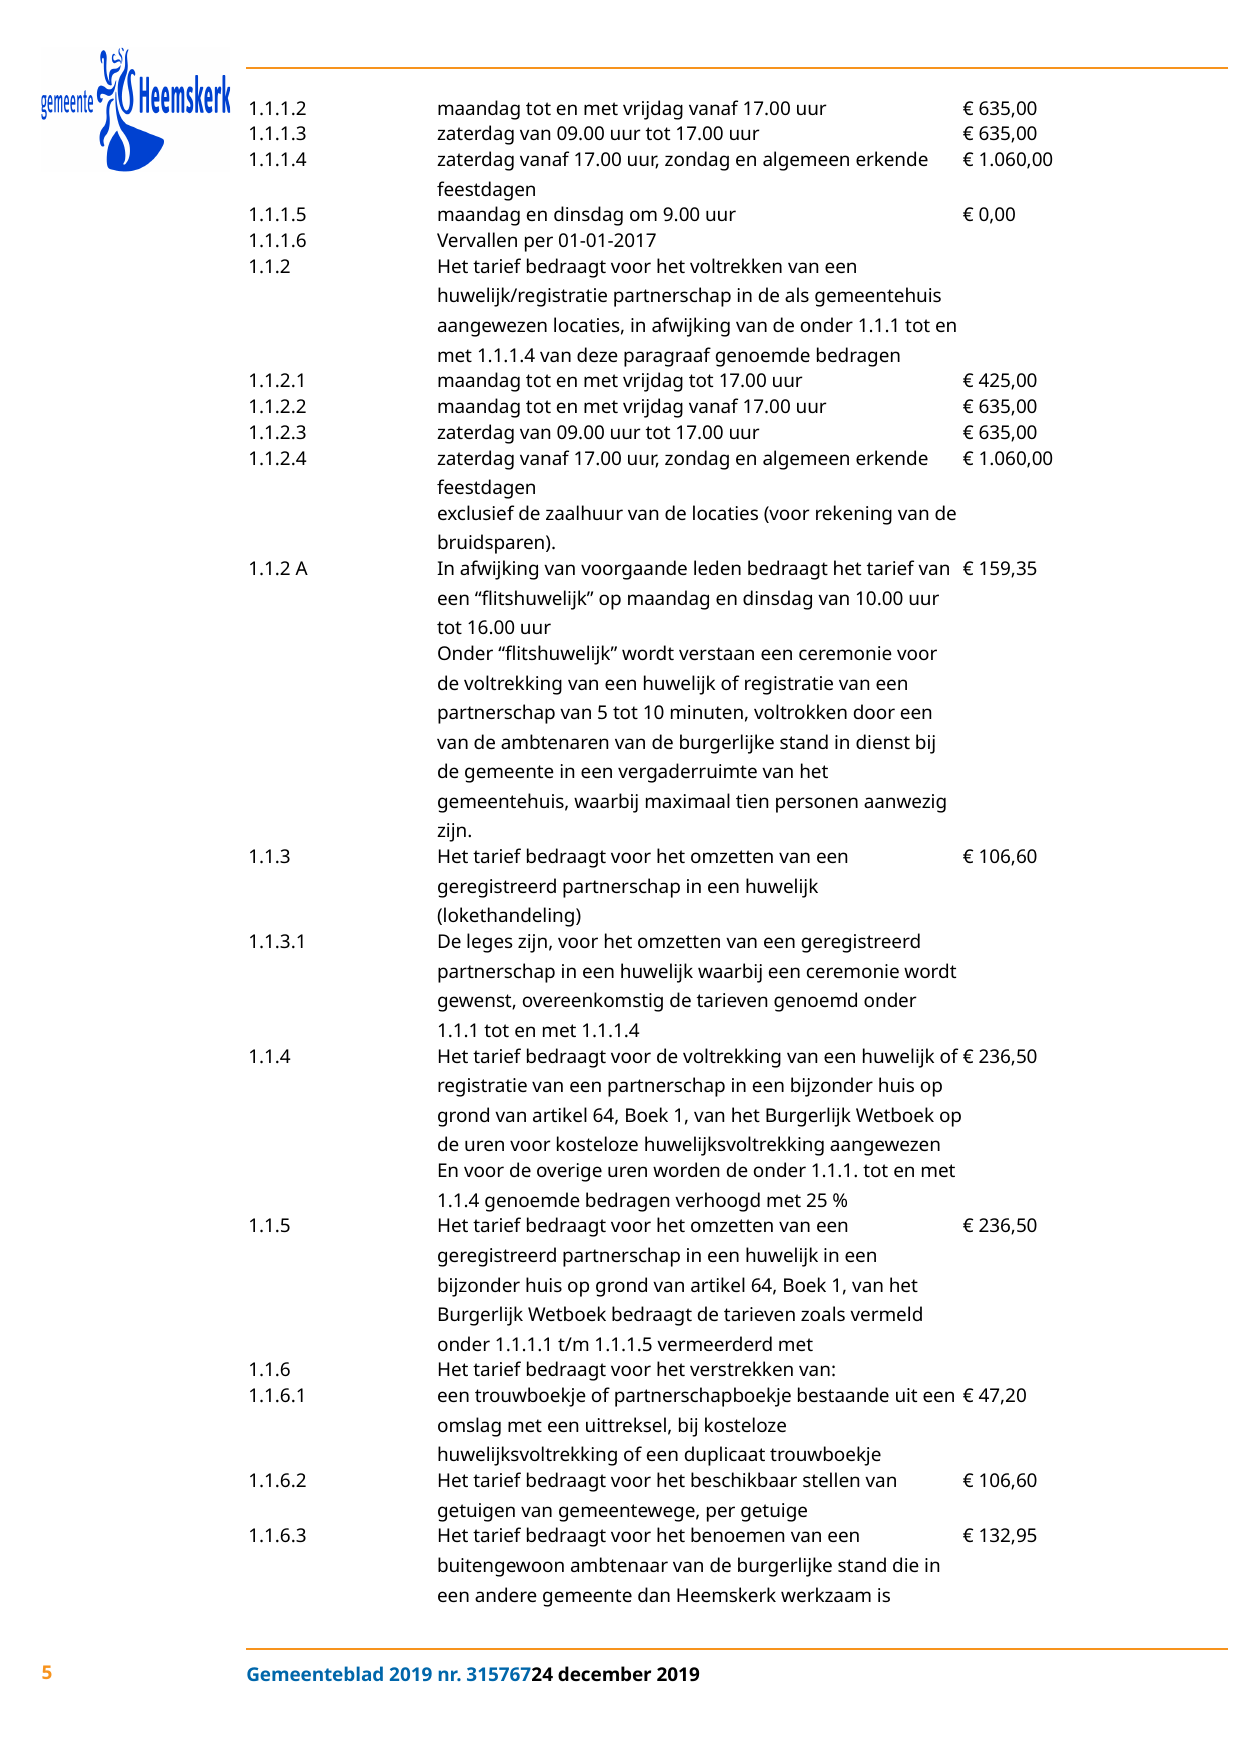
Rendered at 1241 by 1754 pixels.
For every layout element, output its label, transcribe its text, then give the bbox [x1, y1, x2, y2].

table_cell maandag tot en met vrijdag tot 17.00 uur [437, 368, 963, 393]
table_cell € 1.060,00 [963, 445, 1152, 500]
table_cell Het tarief bedraagt voor het omzetten van een geregistreerd partnerschap in een huwelijk (lokethandeling) [437, 844, 963, 928]
table_cell 1.1.2.1 [248, 368, 437, 393]
table_cell 1.1.2 [248, 253, 437, 367]
table_cell Het tarief bedraagt voor de voltrekking van een huwelijk of registratie van een partnerschap in een bijzonder huis op grond van artikel 64, Boek 1, van het Burgerlijk Wetboek op de uren voor kosteloze huwelijksvoltrekking aangewezen [437, 1043, 963, 1157]
table_cell € 0,00 [963, 202, 1152, 227]
table_cell 1.1.1.4 [248, 146, 437, 202]
table_cell zaterdag vanaf 17.00 uur, zondag en algemeen erkende feestdagen [437, 445, 963, 500]
table_cell 1.1.1.5 [248, 202, 437, 227]
table_cell € 47,20 [963, 1383, 1152, 1467]
table_cell 1.1.6.3 [248, 1523, 437, 1607]
table_cell [963, 640, 1152, 843]
table_cell 1.1.3 [248, 844, 437, 928]
table_cell 1.1.1.6 [248, 227, 437, 253]
picture [41, 47, 231, 172]
table_cell 1.1.1.3 [248, 121, 437, 146]
table_cell € 106,60 [963, 1467, 1152, 1523]
table_cell zaterdag van 09.00 uur tot 17.00 uur [437, 419, 963, 445]
table_cell € 635,00 [963, 121, 1152, 146]
table_cell maandag tot en met vrijdag vanaf 17.00 uur [437, 393, 963, 419]
table_cell Vervallen per 01-01-2017 [437, 227, 963, 253]
table_cell een trouwboekje of partnerschapboekje bestaande uit een omslag met een uittreksel, bij kosteloze huwelijksvoltrekking of een duplicaat trouwboekje [437, 1383, 963, 1467]
table_cell 1.1.2.2 [248, 393, 437, 419]
table_cell [248, 640, 437, 843]
table_cell € 236,50 [963, 1213, 1152, 1357]
table_cell 1.1.6 [248, 1357, 437, 1382]
table_cell De leges zijn, voor het omzetten van een geregistreerd partnerschap in een huwelijk waarbij een ceremonie wordt gewenst, overeenkomstig de tarieven genoemd onder 1.1.1 tot en met 1.1.1.4 [437, 928, 963, 1043]
table_cell 1.1.6.1 [248, 1383, 437, 1467]
table_cell 1.1.2.3 [248, 419, 437, 445]
table_cell Het tarief bedraagt voor het beschikbaar stellen van getuigen van gemeentewege, per getuige [437, 1467, 963, 1523]
table_cell 1.1.2 A [248, 555, 437, 640]
table_cell [963, 227, 1152, 253]
table_cell 1.1.4 [248, 1043, 437, 1157]
table_cell In afwijking van voorgaande leden bedraagt het tarief van een “flitshuwelijk” op maandag en dinsdag van 10.00 uur tot 16.00 uur [437, 555, 963, 640]
table_cell Het tarief bedraagt voor het voltrekken van een huwelijk/registratie partnerschap in de als gemeentehuis aangewezen locaties, in afwijking van de onder 1.1.1 tot en met 1.1.1.4 van deze paragraaf genoemde bedragen [437, 253, 963, 367]
table_cell zaterdag vanaf 17.00 uur, zondag en algemeen erkende feestdagen [437, 146, 963, 202]
table_cell [248, 500, 437, 555]
table_cell € 1.060,00 [963, 146, 1152, 202]
table_cell 1.1.5 [248, 1213, 437, 1357]
table_cell € 425,00 [963, 368, 1152, 393]
table_cell 1.1.6.2 [248, 1467, 437, 1523]
table_cell Het tarief bedraagt voor het verstrekken van: [437, 1357, 963, 1382]
table_cell 1.1.1.2 [248, 95, 437, 121]
table_cell € 635,00 [963, 95, 1152, 121]
table_cell 1.1.2.4 [248, 445, 437, 500]
table_cell zaterdag van 09.00 uur tot 17.00 uur [437, 121, 963, 146]
table_cell Onder “flitshuwelijk” wordt verstaan een ceremonie voor de voltrekking van een huwelijk of registratie van een partnerschap van 5 tot 10 minuten, voltrokken door een van de ambtenaren van de burgerlijke stand in dienst bij de gemeente in een vergaderruimte van het gemeentehuis, waarbij maximaal tien personen aanwezig zijn. [437, 640, 963, 843]
table_cell € 236,50 [963, 1043, 1152, 1157]
table_cell [963, 928, 1152, 1043]
table_cell € 635,00 [963, 393, 1152, 419]
table_cell [963, 253, 1152, 367]
table_cell Het tarief bedraagt voor het omzetten van een geregistreerd partnerschap in een huwelijk in een bijzonder huis op grond van artikel 64, Boek 1, van het Burgerlijk Wetboek bedraagt de tarieven zoals vermeld onder 1.1.1.1 t/m 1.1.1.5 vermeerderd met [437, 1213, 963, 1357]
table_cell [963, 500, 1152, 555]
table_cell [248, 1157, 437, 1213]
table_cell En voor de overige uren worden de onder 1.1.1. tot en met 1.1.4 genoemde bedragen verhoogd met 25 % [437, 1157, 963, 1213]
table_cell [963, 1157, 1152, 1213]
table_cell € 106,60 [963, 844, 1152, 928]
table_cell maandag tot en met vrijdag vanaf 17.00 uur [437, 95, 963, 121]
table_cell Het tarief bedraagt voor het benoemen van een buitengewoon ambtenaar van de burgerlijke stand die in een andere gemeente dan Heemskerk werkzaam is [437, 1523, 963, 1607]
table_cell exclusief de zaalhuur van de locaties (voor rekening van de bruidsparen). [437, 500, 963, 555]
table_cell 1.1.3.1 [248, 928, 437, 1043]
table_cell € 132,95 [963, 1523, 1152, 1607]
table_cell € 635,00 [963, 419, 1152, 445]
table_cell [963, 1357, 1152, 1382]
table_cell € 159,35 [963, 555, 1152, 640]
table_cell maandag en dinsdag om 9.00 uur [437, 202, 963, 227]
